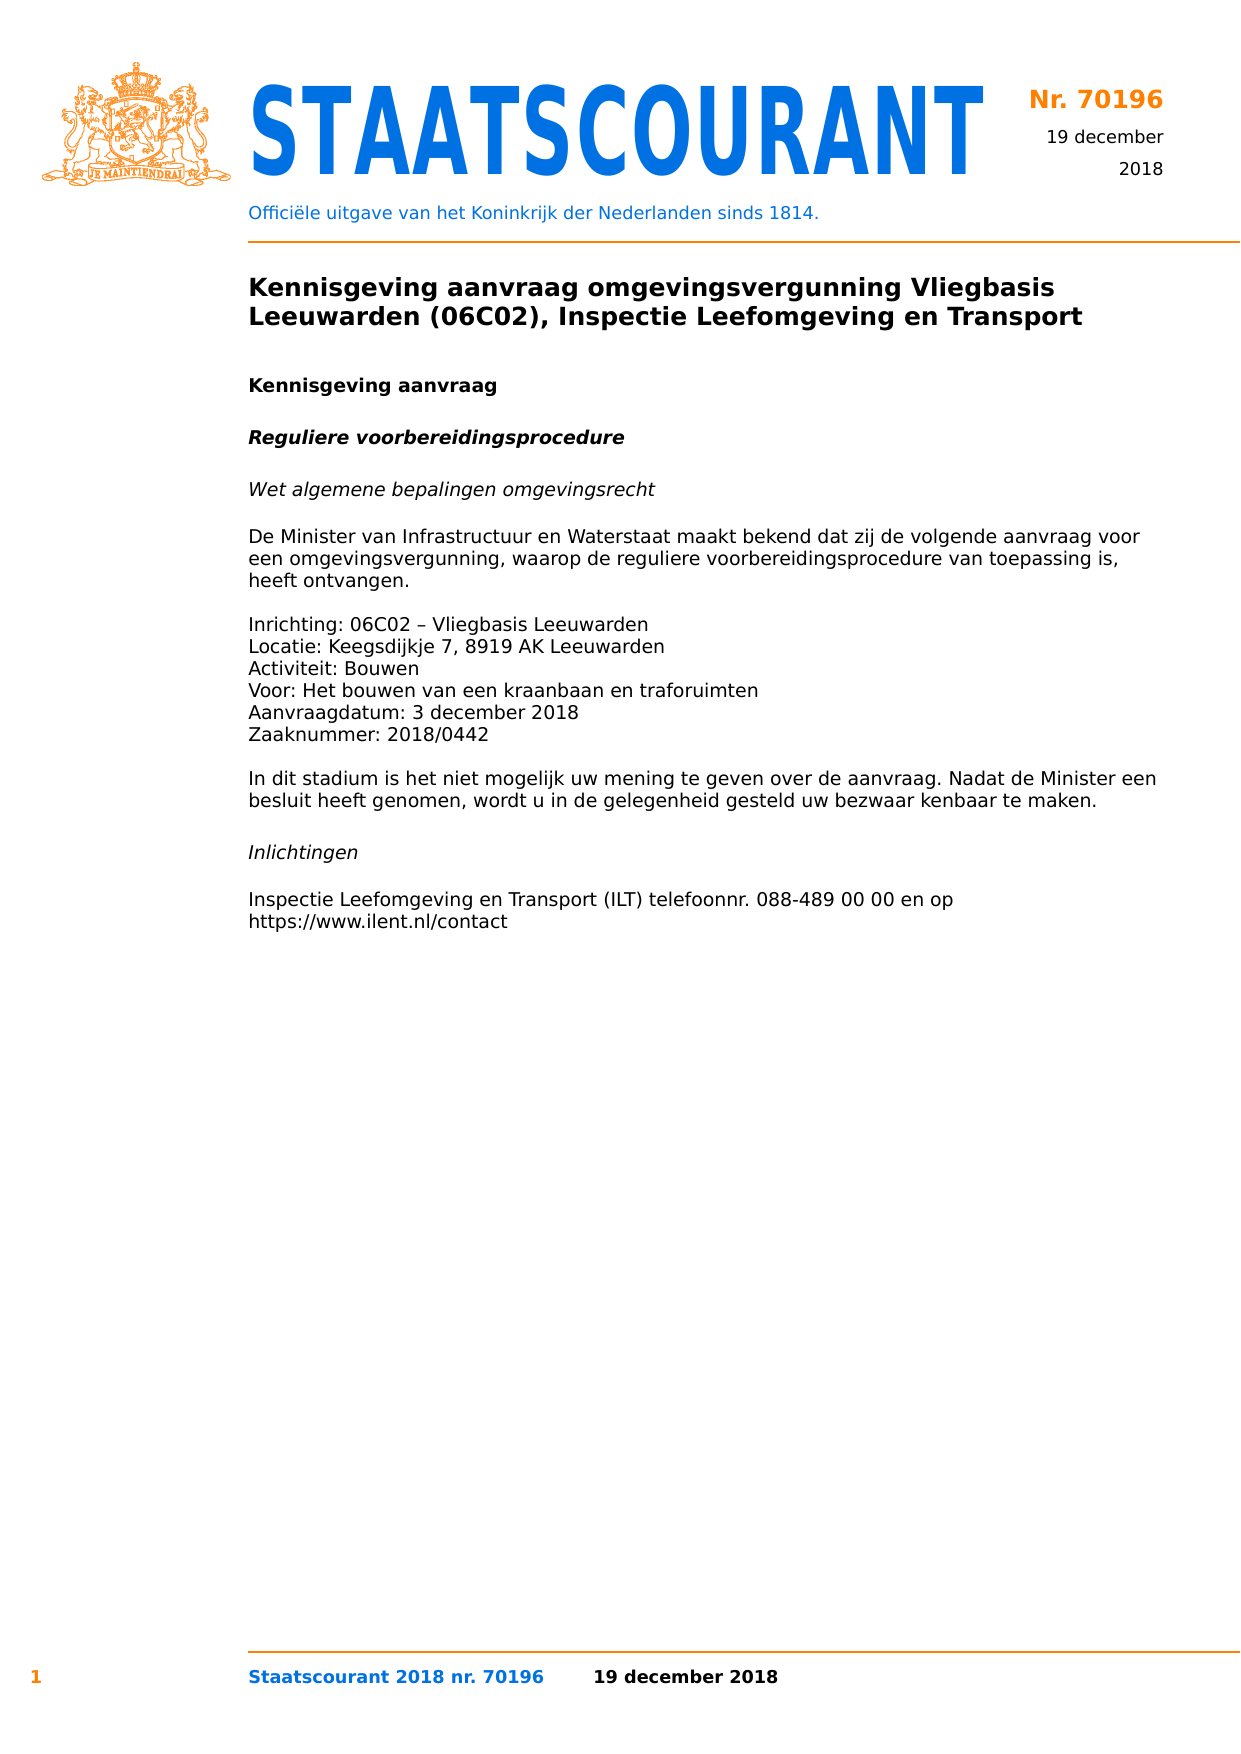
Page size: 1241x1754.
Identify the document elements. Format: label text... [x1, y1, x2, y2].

table_header STAATSCOURANT [248, 62, 998, 203]
text Aanvraagdatum: 3 december 2018 [248, 702, 1163, 724]
table_header Nr. 70196 [998, 62, 1240, 121]
table_cell 19 december [998, 121, 1240, 153]
picture [41, 62, 231, 186]
text Zaaknummer: 2018/0442 [248, 724, 1163, 746]
text Locatie: Keegsdijkje 7, 8919 AK Leeuwarden [248, 636, 1163, 658]
text Inrichting: 06C02 – Vliegbasis Leeuwarden [248, 614, 1163, 636]
text De Minister van Infrastructuur en Waterstaat maakt bekend dat zij de volgende aanvraag voor een omgevingsvergunning, waarop de reguliere voorbereidingsprocedure van toepassing is, heeft ontvangen. [248, 526, 1163, 592]
text In dit stadium is het niet mogelijk uw mening te geven over de aanvraag. Nadat de Minister een besluit heeft genomen, wordt u in de gelegenheid gesteld uw bezwaar kenbaar te maken. [248, 768, 1163, 812]
text Inspectie Leefomgeving en Transport (ILT) telefoonnr. 088-489 00 00 en op https://www.ilent.nl/contact [248, 888, 1163, 932]
text Voor: Het bouwen van een kraanbaan en traforuimten [248, 680, 1163, 702]
table_cell Officiële uitgave van het Koninkrijk der Nederlanden sinds 1814. [248, 203, 1240, 241]
subtitle Kennisgeving aanvraag omgevingsvergunning Vliegbasis Leeuwarden (06C02), Inspectie Leefomgeving en Transport [248, 273, 1163, 331]
subtitle Wet algemene bepalingen omgevingsrecht [248, 479, 1163, 501]
subtitle Kennisgeving aanvraag [248, 375, 1163, 397]
table_header [25, 62, 248, 241]
table_cell 2018 [998, 153, 1240, 203]
subtitle Inlichtingen [248, 842, 1163, 863]
subtitle Reguliere voorbereidingsprocedure [248, 427, 1163, 449]
text Activiteit: Bouwen [248, 658, 1163, 680]
